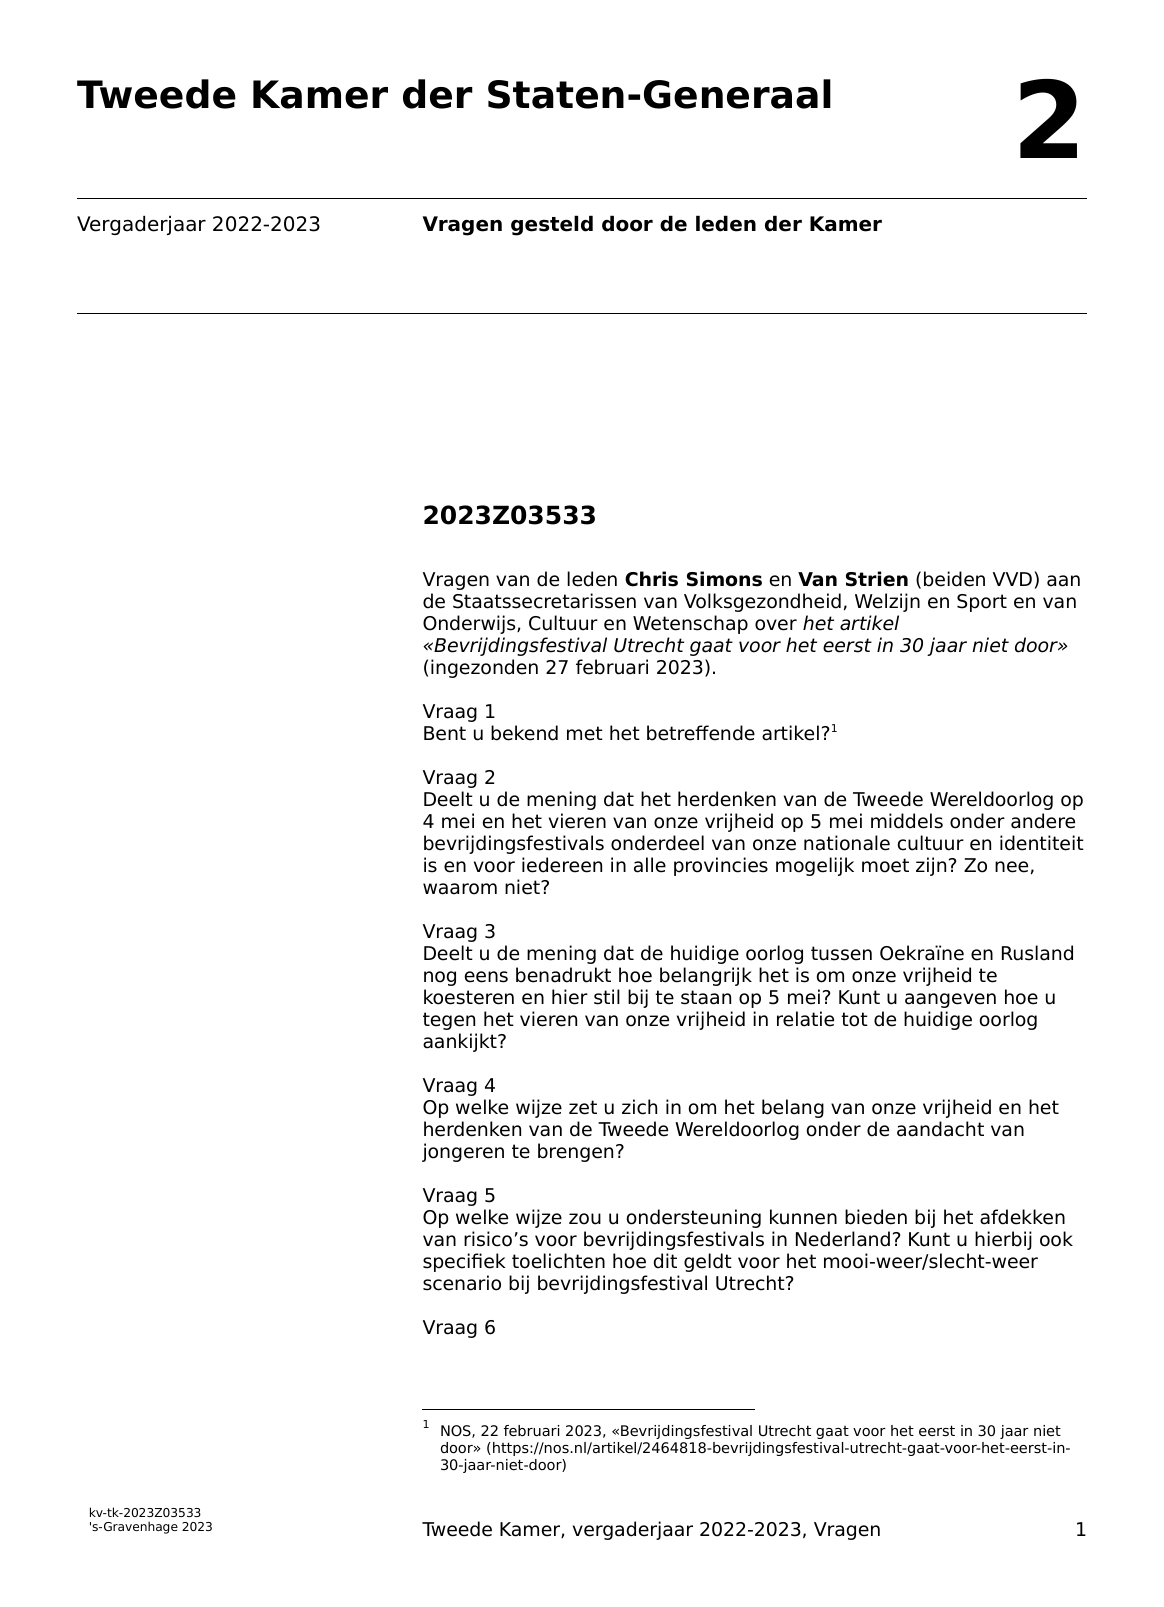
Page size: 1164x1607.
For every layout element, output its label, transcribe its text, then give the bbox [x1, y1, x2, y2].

text Op welke wijze zou u ondersteuning kunnen bieden bij het afdekken van risico’s voor bevrijdingsfestivals in Nederland? Kunt u hierbij ook specifiek toelichten hoe dit geldt voor het mooi-weer/slecht-weer scenario bij bevrijdingsfestival Utrecht? [422, 1207, 1087, 1295]
text Vraag 4 [422, 1075, 1087, 1097]
text Vraag 1 [422, 701, 1087, 723]
table_header 2 [886, 59, 1087, 198]
text Op welke wijze zet u zich in om het belang van onze vrijheid en het herdenken van de Tweede Wereldoorlog onder de aandacht van jongeren te brengen? [422, 1097, 1087, 1163]
text 2023Z03533 [422, 501, 1087, 531]
table_cell Vergaderjaar 2022-2023 [77, 199, 422, 313]
text Vraag 5 [422, 1185, 1087, 1207]
table_header Tweede Kamer der Staten-Generaal [77, 59, 886, 198]
text Deelt u de mening dat de huidige oorlog tussen Oekraïne en Rusland nog eens benadrukt hoe belangrijk het is om onze vrijheid te koesteren en hier stil bij te staan op 5 mei? Kunt u aangeven hoe u tegen het vieren van onze vrijheid in relatie tot de huidige oorlog aankijkt? [422, 943, 1087, 1053]
text Vraag 3 [422, 921, 1087, 943]
text Deelt u de mening dat het herdenken van de Tweede Wereldoorlog op 4 mei en het vieren van onze vrijheid op 5 mei middels onder andere bevrijdingsfestivals onderdeel van onze nationale cultuur en identiteit is en voor iedereen in alle provincies mogelijk moet zijn? Zo nee, waarom niet? [422, 789, 1087, 899]
text NOS, 22 februari 2023, «Bevrijdingsfestival Utrecht gaat voor het eerst in 30 jaar niet door» (https://nos.nl/artikel/2464818-bevrijdingsfestival-utrecht-gaat-voor-het-eerst-in-30-jaar-niet-door) [422, 1418, 1087, 1474]
text Vragen van de leden Chris Simons en Van Strien (beiden VVD) aan de Staatssecretarissen van Volksgezondheid, Welzijn en Sport en van Onderwijs, Cultuur en Wetenschap over het artikel «Bevrijdingsfestival Utrecht gaat voor het eerst in 30 jaar niet door» (ingezonden 27 februari 2023). [422, 569, 1087, 679]
text Vraag 6 [422, 1317, 1087, 1339]
table_cell Vragen gesteld door de leden der Kamer [422, 199, 1087, 313]
text kv-tk-2023Z03533 [88, 1506, 323, 1520]
text 's-Gravenhage 2023 [88, 1520, 323, 1534]
text Vraag 2 [422, 767, 1087, 789]
text Bent u bekend met het betreffende artikel? [422, 723, 1087, 745]
